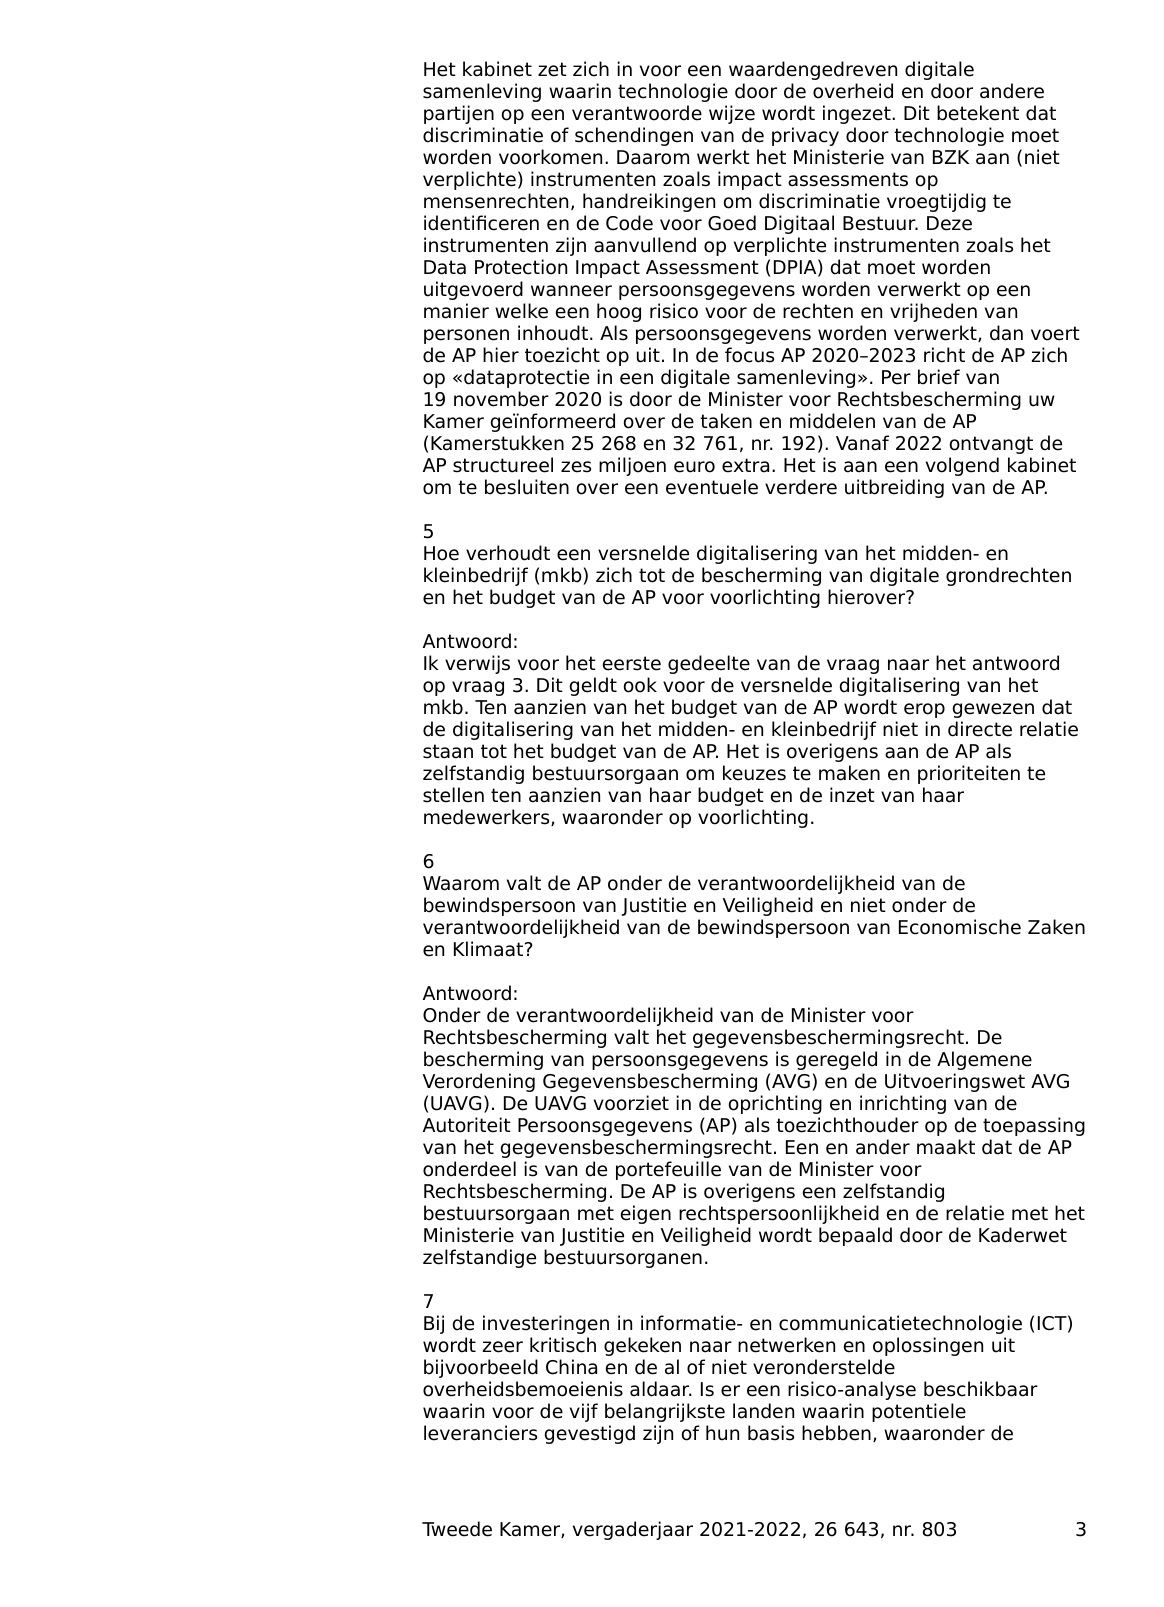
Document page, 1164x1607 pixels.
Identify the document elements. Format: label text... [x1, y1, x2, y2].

text Ik verwijs voor het eerste gedeelte van de vraag naar het antwoord op vraag 3. Dit geldt ook voor de versnelde digitalisering van het mkb. Ten aanzien van het budget van de AP wordt erop gewezen dat de digitalisering van het midden- en kleinbedrijf niet in directe relatie staan tot het budget van de AP. Het is overigens aan de AP als zelfstandig bestuursorgaan om keuzes te maken en prioriteiten te stellen ten aanzien van haar budget en de inzet van haar medewerkers, waaronder op voorlichting. [422, 653, 1087, 829]
text Antwoord: [422, 983, 1087, 1005]
text 5 [422, 521, 1087, 543]
text Antwoord: [422, 631, 1087, 653]
text Waarom valt de AP onder de verantwoordelijkheid van de bewindspersoon van Justitie en Veiligheid en niet onder de verantwoordelijkheid van de bewindspersoon van Economische Zaken en Klimaat? [422, 873, 1087, 961]
text Hoe verhoudt een versnelde digitalisering van het midden- en kleinbedrijf (mkb) zich tot de bescherming van digitale grondrechten en het budget van de AP voor voorlichting hierover? [422, 543, 1087, 609]
text 7 [422, 1291, 1087, 1313]
text Onder de verantwoordelijkheid van de Minister voor Rechtsbescherming valt het gegevensbeschermingsrecht. De bescherming van persoonsgegevens is geregeld in de Algemene Verordening Gegevensbescherming (AVG) en de Uitvoeringswet AVG (UAVG). De UAVG voorziet in de oprichting en inrichting van de Autoriteit Persoonsgegevens (AP) als toezichthouder op de toepassing van het gegevensbeschermingsrecht. Een en ander maakt dat de AP onderdeel is van de portefeuille van de Minister voor Rechtsbescherming. De AP is overigens een zelfstandig bestuursorgaan met eigen rechtspersoonlijkheid en de relatie met het Ministerie van Justitie en Veiligheid wordt bepaald door de Kaderwet zelfstandige bestuursorganen. [422, 1005, 1087, 1269]
text 6 [422, 851, 1087, 873]
text Bij de investeringen in informatie- en communicatietechnologie (ICT) wordt zeer kritisch gekeken naar netwerken en oplossingen uit bijvoorbeeld China en de al of niet veronderstelde overheidsbemoeienis aldaar. Is er een risico-analyse beschikbaar waarin voor de vijf belangrijkste landen waarin potentiele leveranciers gevestigd zijn of hun basis hebben, waaronder de [422, 1313, 1087, 1445]
text Het kabinet zet zich in voor een waardengedreven digitale samenleving waarin technologie door de overheid en door andere partijen op een verantwoorde wijze wordt ingezet. Dit betekent dat discriminatie of schendingen van de privacy door technologie moet worden voorkomen. Daarom werkt het Ministerie van BZK aan (niet verplichte) instrumenten zoals impact assessments op mensenrechten, handreikingen om discriminatie vroegtijdig te identificeren en de Code voor Goed Digitaal Bestuur. Deze instrumenten zijn aanvullend op verplichte instrumenten zoals het Data Protection Impact Assessment (DPIA) dat moet worden uitgevoerd wanneer persoonsgegevens worden verwerkt op een manier welke een hoog risico voor de rechten en vrijheden van personen inhoudt. Als persoonsgegevens worden verwerkt, dan voert de AP hier toezicht op uit. In de focus AP 2020–2023 richt de AP zich op «dataprotectie in een digitale samenleving». Per brief van 19 november 2020 is door de Minister voor Rechtsbescherming uw Kamer geïnformeerd over de taken en middelen van de AP (Kamerstukken 25 268 en 32 761, nr. 192). Vanaf 2022 ontvangt de AP structureel zes miljoen euro extra. Het is aan een volgend kabinet om te besluiten over een eventuele verdere uitbreiding van de AP. [422, 59, 1087, 499]
